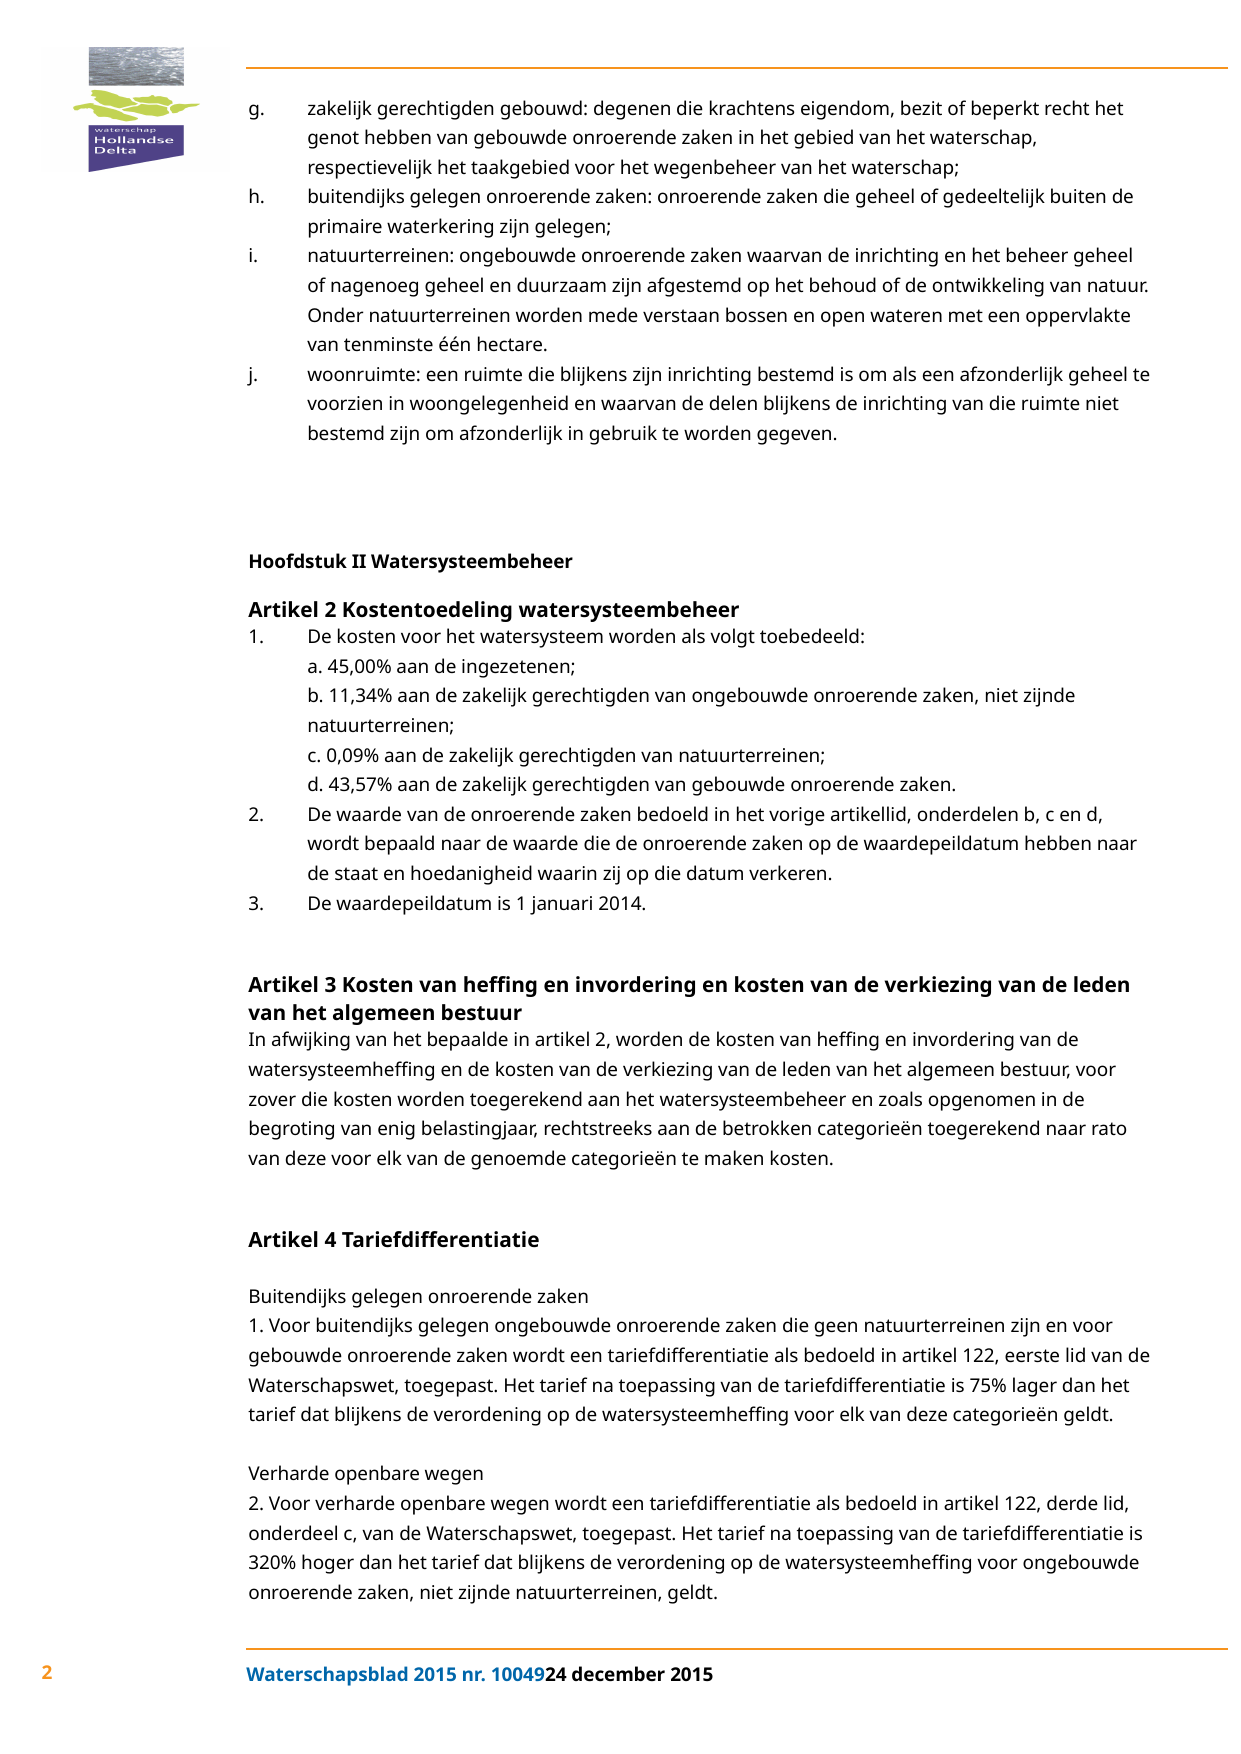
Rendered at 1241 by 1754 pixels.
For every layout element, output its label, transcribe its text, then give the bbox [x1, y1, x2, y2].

text Artikel 4 Tariefdifferentiatie [248, 1225, 1152, 1253]
list buitendijks gelegen onroerende zaken: onroerende zaken die geheel of gedeeltelijk buiten de primaire waterkering zijn gelegen; [248, 183, 1152, 239]
list natuurterreinen: ongebouwde onroerende zaken waarvan de inrichting en het beheer geheel of nagenoeg geheel en duurzaam zijn afgestemd op het behoud of de ontwikkeling van natuur. Onder natuurterreinen worden mede verstaan bossen en open wateren met een oppervlakte van tenminste één hectare. [248, 243, 1152, 357]
text 2. Voor verharde openbare wegen wordt een tariefdifferentiatie als bedoeld in artikel 122, derde lid, onderdeel c, van de Waterschapswet, toegepast. Het tarief na toepassing van de tariefdifferentiatie is 320% hoger dan het tarief dat blijkens de verordening op de watersysteemheffing voor ongebouwde onroerende zaken, niet zijnde natuurterreinen, geldt. [248, 1490, 1152, 1604]
list woonruimte: een ruimte die blijkens zijn inrichting bestemd is om als een afzonderlijk geheel te voorzien in woongelegenheid en waarvan de delen blijkens de inrichting van die ruimte niet bestemd zijn om afzonderlijk in gebruik te worden gegeven. [248, 361, 1152, 446]
list De kosten voor het watersysteem worden als volgt toebedeeld: [248, 623, 1152, 649]
list De waarde van de onroerende zaken bedoeld in het vorige artikellid, onderdelen b, c en d, wordt bepaald naar de waarde die de onroerende zaken op de waardepeildatum hebben naar de staat en hoedanigheid waarin zij op die datum verkeren. [248, 801, 1152, 886]
text 1. Voor buitendijks gelegen ongebouwde onroerende zaken die geen natuurterreinen zijn en voor gebouwde onroerende zaken wordt een tariefdifferentiatie als bedoeld in artikel 122, eerste lid van de Waterschapswet, toegepast. Het tarief na toepassing van de tariefdifferentiatie is 75% lager dan het tarief dat blijkens de verordening op de watersysteemheffing voor elk van deze categorieën geldt. [248, 1313, 1152, 1427]
picture [41, 47, 231, 172]
list d. 43,57% aan de zakelijk gerechtigden van gebouwde onroerende zaken. [248, 771, 1152, 797]
list a. 45,00% aan de ingezetenen; [248, 653, 1152, 679]
text Verharde openbare wegen [248, 1461, 1152, 1486]
list c. 0,09% aan de zakelijk gerechtigden van natuurterreinen; [248, 742, 1152, 768]
text Hoofdstuk II Watersysteembeheer [248, 546, 1152, 574]
text Artikel 3 Kosten van heffing en invordering en kosten van de verkiezing van de leden van het algemeen bestuur [248, 970, 1152, 1027]
list zakelijk gerechtigden gebouwd: degenen die krachtens eigendom, bezit of beperkt recht het genot hebben van gebouwde onroerende zaken in het gebied van het waterschap, respectievelijk het taakgebied voor het wegenbeheer van het waterschap; [248, 95, 1152, 180]
text Buitendijks gelegen onroerende zaken [248, 1283, 1152, 1309]
list De waardepeildatum is 1 januari 2014. [248, 890, 1152, 916]
text Artikel 2 Kostentoedeling watersysteembeheer [248, 595, 1152, 623]
list b. 11,34% aan de zakelijk gerechtigden van ongebouwde onroerende zaken, niet zijnde natuurterreinen; [248, 683, 1152, 738]
text In afwijking van het bepaalde in artikel 2, worden de kosten van heffing en invordering van de watersysteemheffing en de kosten van de verkiezing van de leden van het algemeen bestuur, voor zover die kosten worden toegerekend aan het watersysteembeheer en zoals opgenomen in de begroting van enig belastingjaar, rechtstreeks aan de betrokken categorieën toegerekend naar rato van deze voor elk van de genoemde categorieën te maken kosten. [248, 1027, 1152, 1171]
